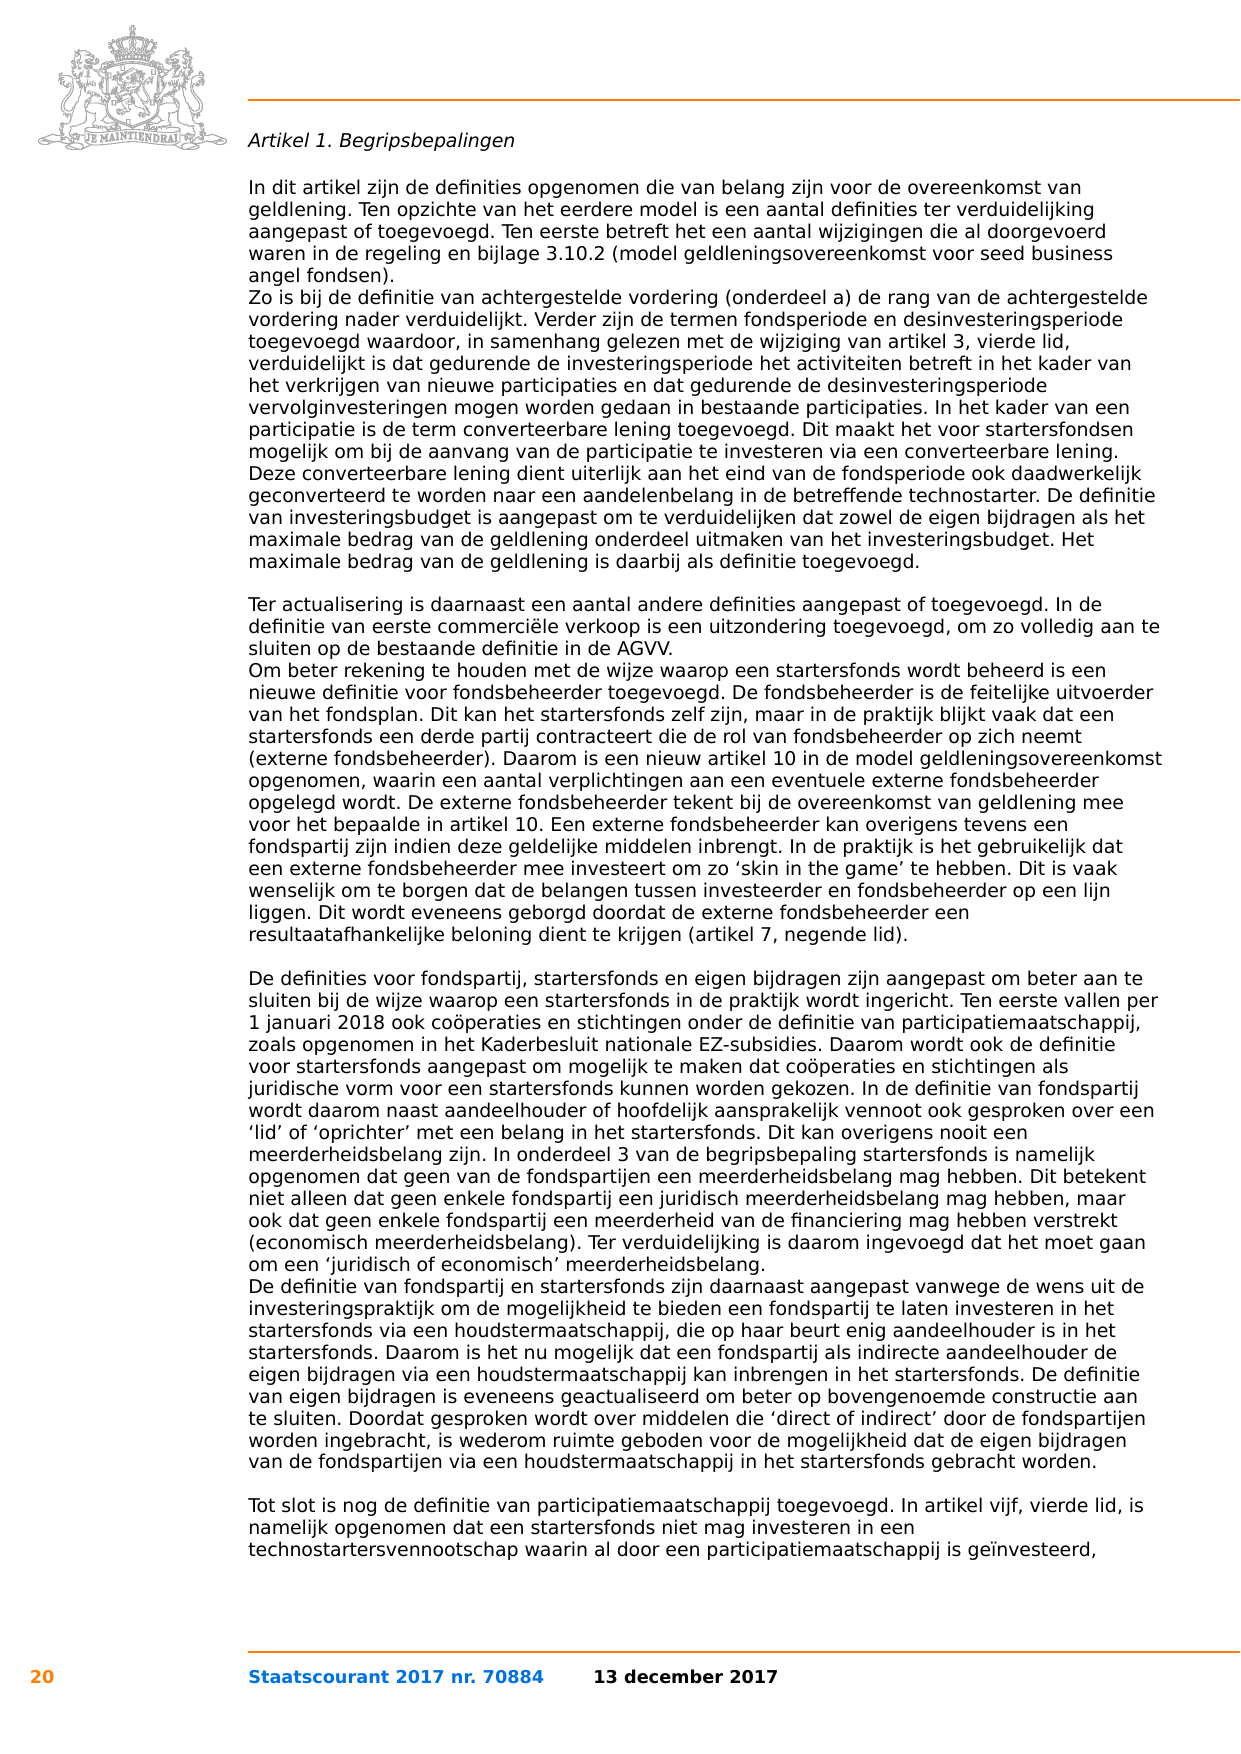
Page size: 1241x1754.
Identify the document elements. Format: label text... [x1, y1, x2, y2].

text Ter actualisering is daarnaast een aantal andere definities aangepast of toegevoegd. In de definitie van eerste commerciële verkoop is een uitzondering toegevoegd, om zo volledig aan te sluiten op de bestaande definitie in de AGVV. [248, 594, 1163, 660]
text De definitie van fondspartij en startersfonds zijn daarnaast aangepast vanwege de wens uit de investeringspraktijk om de mogelijkheid te bieden een fondspartij te laten investeren in het startersfonds via een houdstermaatschappij, die op haar beurt enig aandeelhouder is in het startersfonds. Daarom is het nu mogelijk dat een fondspartij als indirecte aandeelhouder de eigen bijdragen via een houdstermaatschappij kan inbrengen in het startersfonds. De definitie van eigen bijdragen is eveneens geactualiseerd om beter op bovengenoemde constructie aan te sluiten. Doordat gesproken wordt over middelen die ‘direct of indirect’ door de fondspartijen worden ingebracht, is wederom ruimte geboden voor de mogelijkheid dat de eigen bijdragen van de fondspartijen via een houdstermaatschappij in het startersfonds gebracht worden. [248, 1276, 1163, 1473]
subtitle Artikel 1. Begripsbepalingen [248, 130, 1163, 152]
picture [38, 25, 227, 150]
text Tot slot is nog de definitie van participatiemaatschappij toegevoegd. In artikel vijf, vierde lid, is namelijk opgenomen dat een startersfonds niet mag investeren in een technostartersvennootschap waarin al door een participatiemaatschappij is geïnvesteerd, [248, 1495, 1163, 1561]
text In dit artikel zijn de definities opgenomen die van belang zijn voor de overeenkomst van geldlening. Ten opzichte van het eerdere model is een aantal definities ter verduidelijking aangepast of toegevoegd. Ten eerste betreft het een aantal wijzigingen die al doorgevoerd waren in de regeling en bijlage 3.10.2 (model geldleningsovereenkomst voor seed business angel fondsen). [248, 177, 1163, 287]
text Om beter rekening te houden met de wijze waarop een startersfonds wordt beheerd is een nieuwe definitie voor fondsbeheerder toegevoegd. De fondsbeheerder is de feitelijke uitvoerder van het fondsplan. Dit kan het startersfonds zelf zijn, maar in de praktijk blijkt vaak dat een startersfonds een derde partij contracteert die de rol van fondsbeheerder op zich neemt (externe fondsbeheerder). Daarom is een nieuw artikel 10 in de model geldleningsovereenkomst opgenomen, waarin een aantal verplichtingen aan een eventuele externe fondsbeheerder opgelegd wordt. De externe fondsbeheerder tekent bij de overeenkomst van geldlening mee voor het bepaalde in artikel 10. Een externe fondsbeheerder kan overigens tevens een fondspartij zijn indien deze geldelijke middelen inbrengt. In de praktijk is het gebruikelijk dat een externe fondsbeheerder mee investeert om zo ‘skin in the game’ te hebben. Dit is vaak wenselijk om te borgen dat de belangen tussen investeerder en fondsbeheerder op een lijn liggen. Dit wordt eveneens geborgd doordat de externe fondsbeheerder een resultaatafhankelijke beloning dient te krijgen (artikel 7, negende lid). [248, 660, 1163, 946]
text Zo is bij de definitie van achtergestelde vordering (onderdeel a) de rang van de achtergestelde vordering nader verduidelijkt. Verder zijn de termen fondsperiode en desinvesteringsperiode toegevoegd waardoor, in samenhang gelezen met de wijziging van artikel 3, vierde lid, verduidelijkt is dat gedurende de investeringsperiode het activiteiten betreft in het kader van het verkrijgen van nieuwe participaties en dat gedurende de desinvesteringsperiode vervolginvesteringen mogen worden gedaan in bestaande participaties. In het kader van een participatie is de term converteerbare lening toegevoegd. Dit maakt het voor startersfondsen mogelijk om bij de aanvang van de participatie te investeren via een converteerbare lening. Deze converteerbare lening dient uiterlijk aan het eind van de fondsperiode ook daadwerkelijk geconverteerd te worden naar een aandelenbelang in de betreffende technostarter. De definitie van investeringsbudget is aangepast om te verduidelijken dat zowel de eigen bijdragen als het maximale bedrag van de geldlening onderdeel uitmaken van het investeringsbudget. Het maximale bedrag van de geldlening is daarbij als definitie toegevoegd. [248, 287, 1163, 572]
text De definities voor fondspartij, startersfonds en eigen bijdragen zijn aangepast om beter aan te sluiten bij de wijze waarop een startersfonds in de praktijk wordt ingericht. Ten eerste vallen per 1 januari 2018 ook coöperaties en stichtingen onder de definitie van participatiemaatschappij, zoals opgenomen in het Kaderbesluit nationale EZ-subsidies. Daarom wordt ook de definitie voor startersfonds aangepast om mogelijk te maken dat coöperaties en stichtingen als juridische vorm voor een startersfonds kunnen worden gekozen. In de definitie van fondspartij wordt daarom naast aandeelhouder of hoofdelijk aansprakelijk vennoot ook gesproken over een ‘lid’ of ‘oprichter’ met een belang in het startersfonds. Dit kan overigens nooit een meerderheidsbelang zijn. In onderdeel 3 van de begripsbepaling startersfonds is namelijk opgenomen dat geen van de fondspartijen een meerderheidsbelang mag hebben. Dit betekent niet alleen dat geen enkele fondspartij een juridisch meerderheidsbelang mag hebben, maar ook dat geen enkele fondspartij een meerderheid van de financiering mag hebben verstrekt (economisch meerderheidsbelang). Ter verduidelijking is daarom ingevoegd dat het moet gaan om een ‘juridisch of economisch’ meerderheidsbelang. [248, 968, 1163, 1276]
